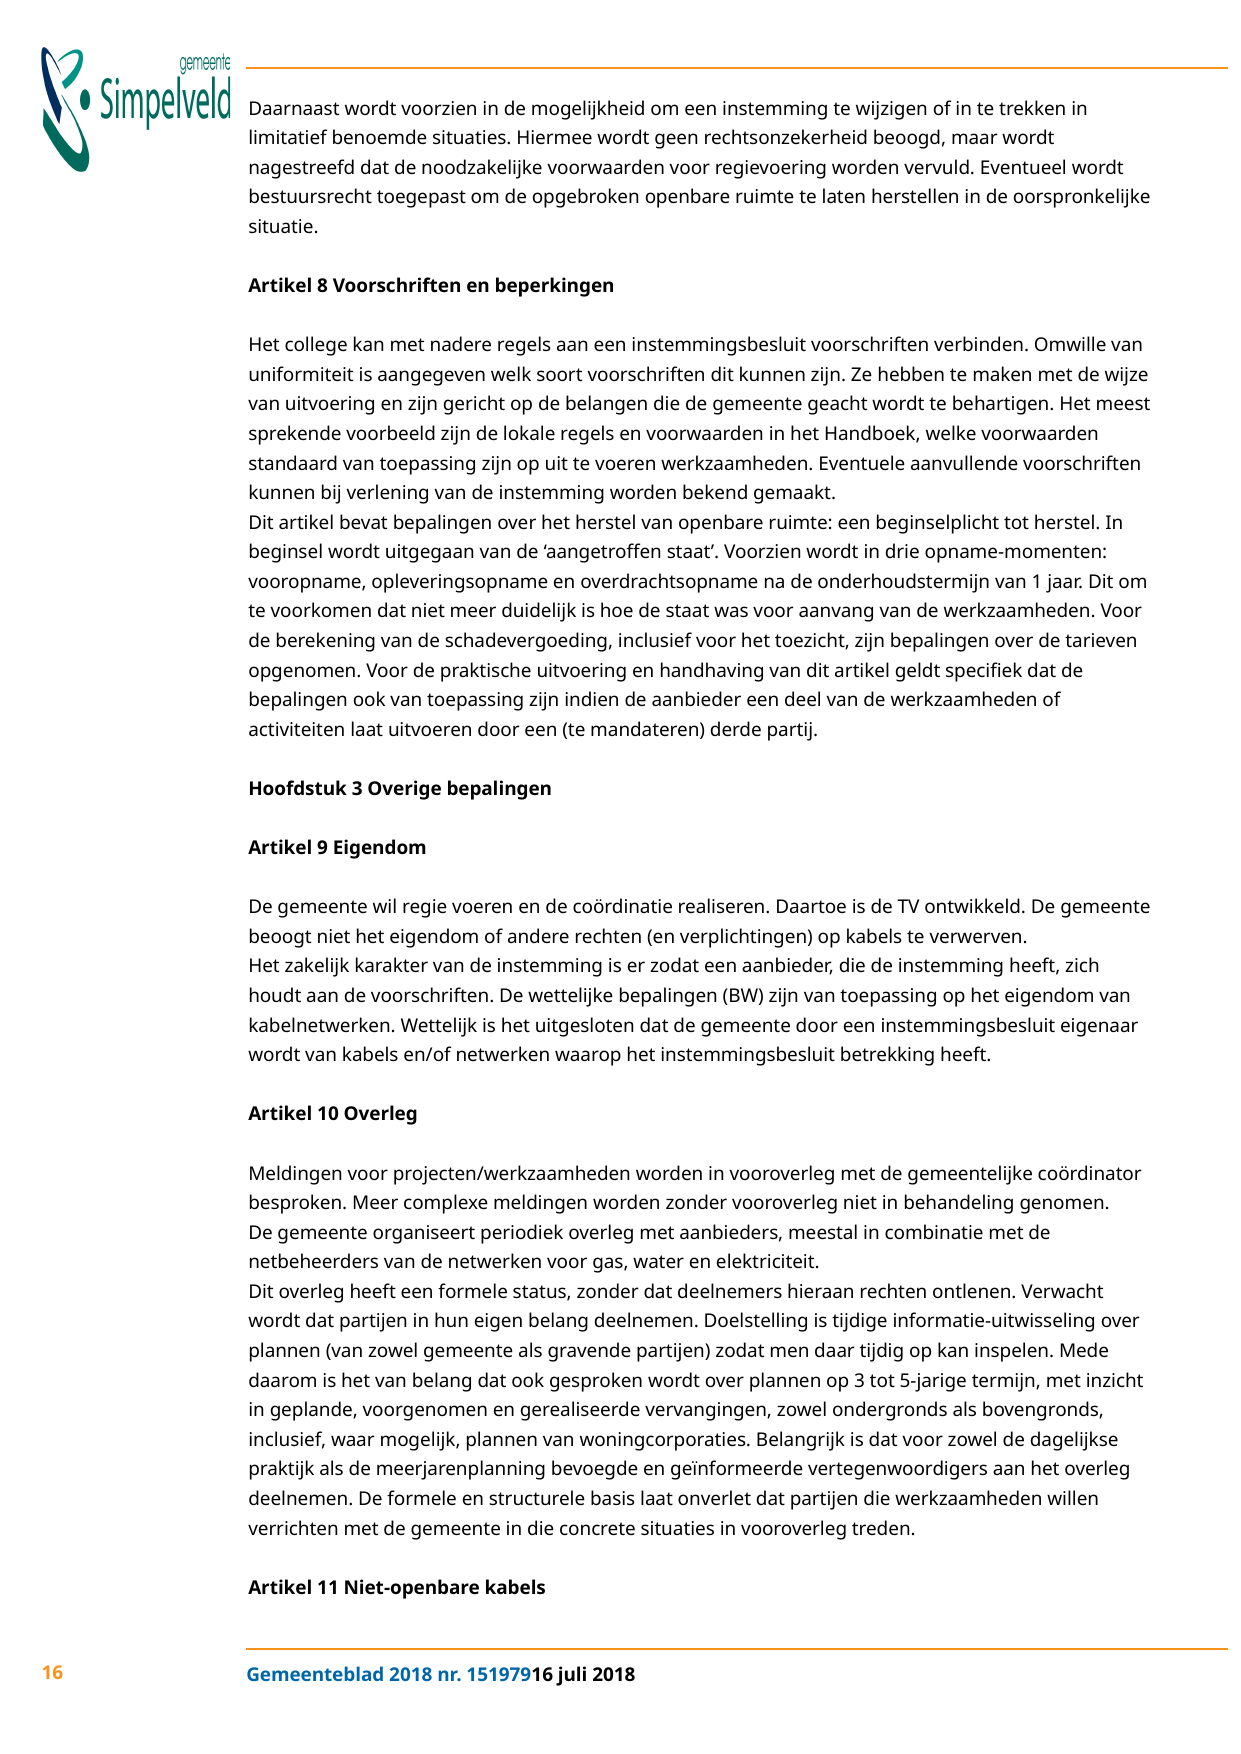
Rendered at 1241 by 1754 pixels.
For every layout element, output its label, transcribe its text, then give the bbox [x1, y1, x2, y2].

text Artikel 9 Eigendom [248, 834, 1152, 860]
text Het zakelijk karakter van de instemming is er zodat een aanbieder, die de instemming heeft, zich houdt aan de voorschriften. De wettelijke bepalingen (BW) zijn van toepassing op het eigendom van kabelnetwerken. Wettelijk is het uitgesloten dat de gemeente door een instemmingsbesluit eigenaar wordt van kabels en/of netwerken waarop het instemmingsbesluit betrekking heeft. [248, 953, 1152, 1067]
text De gemeente wil regie voeren en de coördinatie realiseren. Daartoe is de TV ontwikkeld. De gemeente beoogt niet het eigendom of andere rechten (en verplichtingen) op kabels te verwerven. [248, 893, 1152, 949]
text Meldingen voor projecten/werkzaamheden worden in vooroverleg met de gemeentelijke coördinator besproken. Meer complexe meldingen worden zonder vooroverleg niet in behandeling genomen. [248, 1160, 1152, 1215]
text Hoofdstuk 3 Overige bepalingen [248, 775, 1152, 801]
text Het college kan met nadere regels aan een instemmingsbesluit voorschriften verbinden. Omwille van uniformiteit is aangegeven welk soort voorschriften dit kunnen zijn. Ze hebben te maken met de wijze van uitvoering en zijn gericht op de belangen die de gemeente geacht wordt te behartigen. Het meest sprekende voorbeeld zijn de lokale regels en voorwaarden in het Handboek, welke voorwaarden standaard van toepassing zijn op uit te voeren werkzaamheden. Eventuele aanvullende voorschriften kunnen bij verlening van de instemming worden bekend gemaakt. [248, 331, 1152, 505]
text Dit artikel bevat bepalingen over het herstel van openbare ruimte: een beginselplicht tot herstel. In beginsel wordt uitgegaan van de ‘aangetroffen staat’. Voorzien wordt in drie opname-momenten: vooropname, opleveringsopname en overdrachtsopname na de onderhoudstermijn van 1 jaar. Dit om te voorkomen dat niet meer duidelijk is hoe de staat was voor aanvang van de werkzaamheden. Voor de berekening van de schadevergoeding, inclusief voor het toezicht, zijn bepalingen over de tarieven opgenomen. Voor de praktische uitvoering en handhaving van dit artikel geldt specifiek dat de bepalingen ook van toepassing zijn indien de aanbieder een deel van de werkzaamheden of activiteiten laat uitvoeren door een (te mandateren) derde partij. [248, 509, 1152, 742]
text Daarnaast wordt voorzien in de mogelijkheid om een instemming te wijzigen of in te trekken in limitatief benoemde situaties. Hiermee wordt geen rechtsonzekerheid beoogd, maar wordt nagestreefd dat de noodzakelijke voorwaarden voor regievoering worden vervuld. Eventueel wordt bestuursrecht toegepast om de opgebroken openbare ruimte te laten herstellen in de oorspronkelijke situatie. [248, 95, 1152, 239]
text Artikel 10 Overleg [248, 1101, 1152, 1126]
text Dit overleg heeft een formele status, zonder dat deelnemers hieraan rechten ontlenen. Verwacht wordt dat partijen in hun eigen belang deelnemen. Doelstelling is tijdige informatie-uitwisseling over plannen (van zowel gemeente als gravende partijen) zodat men daar tijdig op kan inspelen. Mede daarom is het van belang dat ook gesproken wordt over plannen op 3 tot 5-jarige termijn, met inzicht in geplande, voorgenomen en gerealiseerde vervangingen, zowel ondergronds als bovengronds, inclusief, waar mogelijk, plannen van woningcorporaties. Belangrijk is dat voor zowel de dagelijkse praktijk als de meerjarenplanning bevoegde en geïnformeerde vertegenwoordigers aan het overleg deelnemen. De formele en structurele basis laat onverlet dat partijen die werkzaamheden willen verrichten met de gemeente in die concrete situaties in vooroverleg treden. [248, 1278, 1152, 1541]
picture [41, 47, 231, 172]
text Artikel 8 Voorschriften en beperkingen [248, 272, 1152, 298]
text Artikel 11 Niet-openbare kabels [248, 1574, 1152, 1600]
text De gemeente organiseert periodiek overleg met aanbieders, meestal in combinatie met de netbeheerders van de netwerken voor gas, water en elektriciteit. [248, 1219, 1152, 1274]
